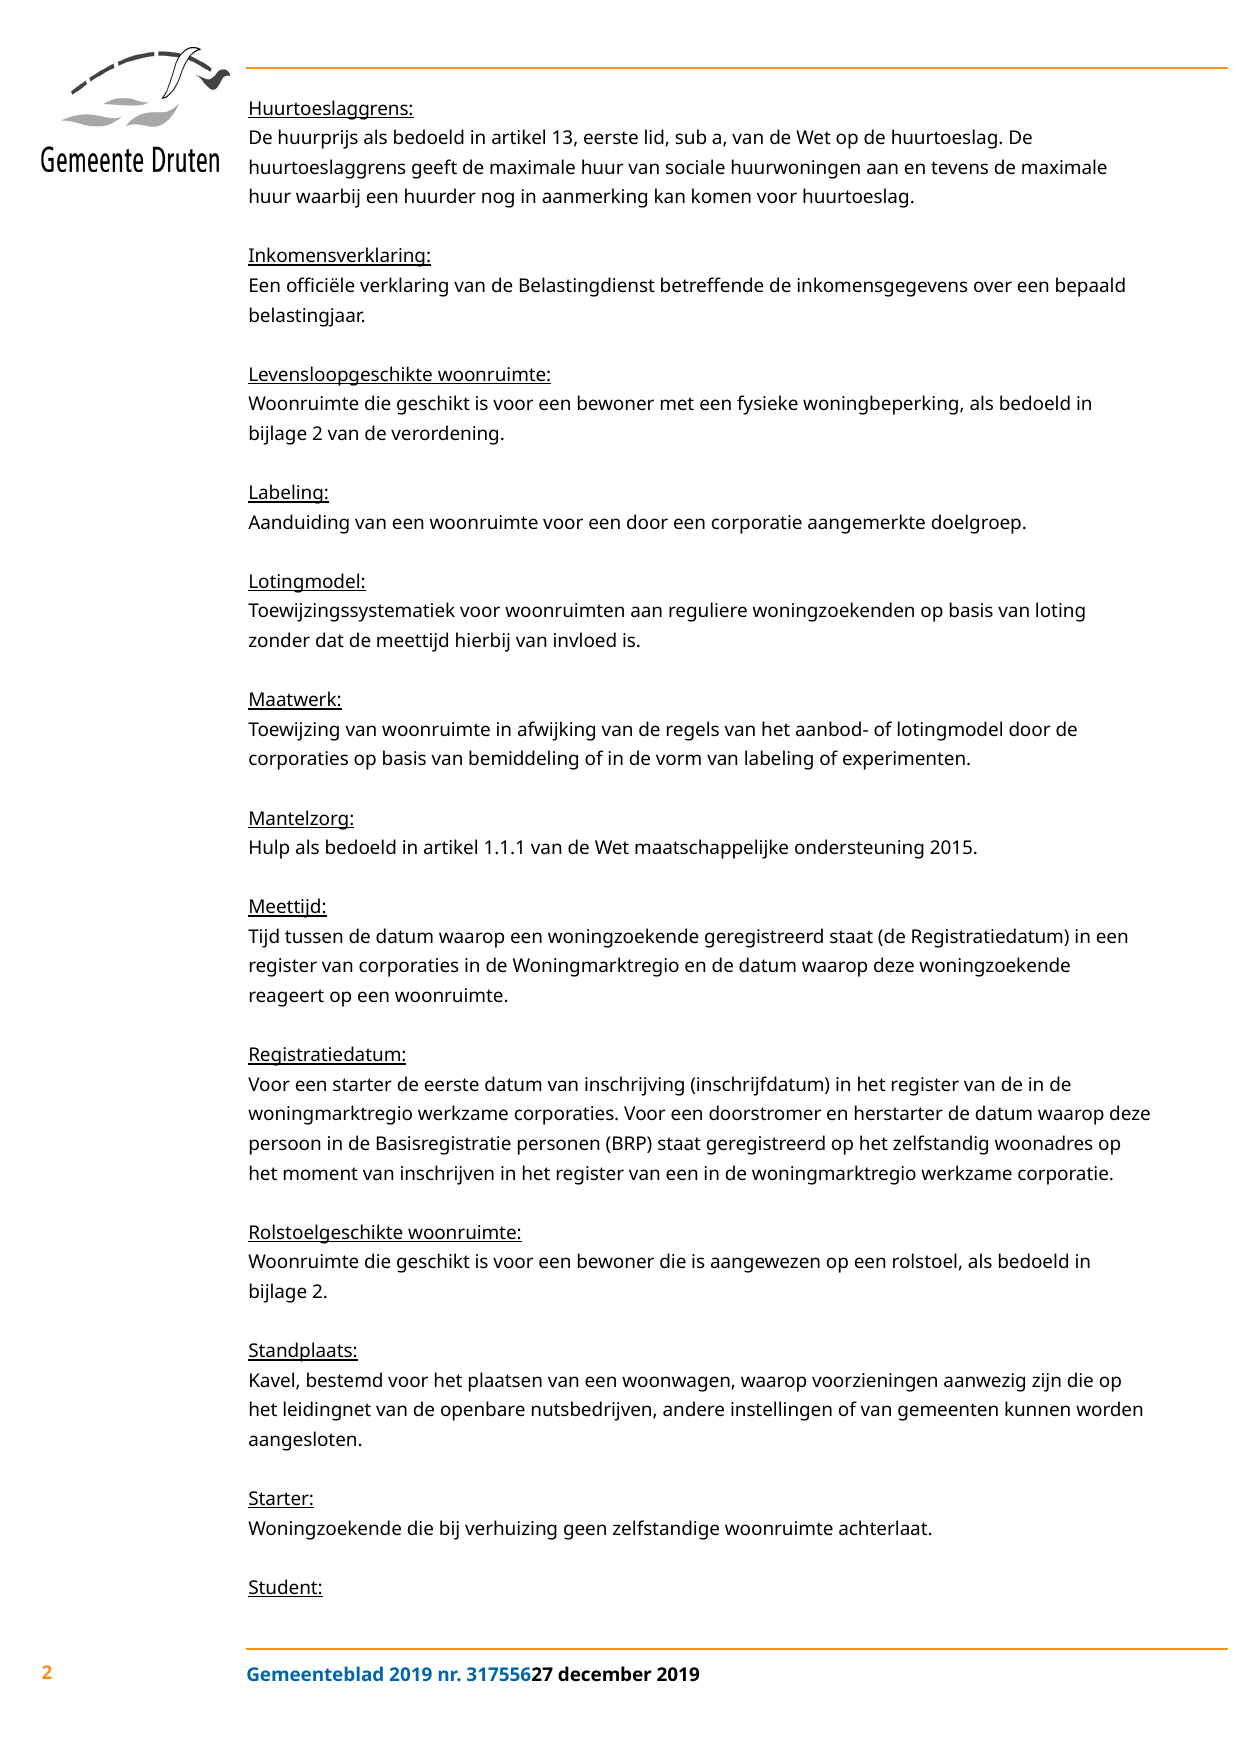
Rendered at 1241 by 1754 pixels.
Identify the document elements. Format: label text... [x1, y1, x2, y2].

text Inkomensverklaring: [248, 243, 1152, 268]
text Woonruimte die geschikt is voor een bewoner met een fysieke woningbeperking, als bedoeld in bijlage 2 van de verordening. [248, 391, 1152, 446]
text Standplaats: [248, 1337, 1152, 1363]
text Rolstoelgeschikte woonruimte: [248, 1219, 1152, 1245]
text Toewijzingssystematiek voor woonruimten aan reguliere woningzoekenden op basis van loting zonder dat de meettijd hierbij van invloed is. [248, 598, 1152, 653]
text Meettijd: [248, 893, 1152, 919]
text Mantelzorg: [248, 805, 1152, 831]
text Huurtoeslaggrens: [248, 95, 1152, 121]
text Labeling: [248, 479, 1152, 505]
text Hulp als bedoeld in artikel 1.1.1 van de Wet maatschappelijke ondersteuning 2015. [248, 834, 1152, 860]
text Aanduiding van een woonruimte voor een door een corporatie aangemerkte doelgroep. [248, 509, 1152, 535]
text Lotingmodel: [248, 568, 1152, 594]
text Een officiële verklaring van de Belastingdienst betreffende de inkomensgegevens over een bepaald belastingjaar. [248, 272, 1152, 328]
text De huurprijs als bedoeld in artikel 13, eerste lid, sub a, van de Wet op de huurtoeslag. De huurtoeslaggrens geeft de maximale huur van sociale huurwoningen aan en tevens de maximale huur waarbij een huurder nog in aanmerking kan komen voor huurtoeslag. [248, 124, 1152, 209]
text Maatwerk: [248, 686, 1152, 712]
text Woningzoekende die bij verhuizing geen zelfstandige woonruimte achterlaat. [248, 1515, 1152, 1541]
text Student: [248, 1574, 1152, 1600]
text Tijd tussen de datum waarop een woningzoekende geregistreerd staat (de Registratiedatum) in een register van corporaties in de Woningmarktregio en de datum waarop deze woningzoekende reageert op een woonruimte. [248, 923, 1152, 1008]
text Registratiedatum: [248, 1041, 1152, 1067]
text Voor een starter de eerste datum van inschrijving (inschrijfdatum) in het register van de in de woningmarktregio werkzame corporaties. Voor een doorstromer en herstarter de datum waarop deze persoon in de Basisregistratie personen (BRP) staat geregistreerd op het zelfstandig woonadres op het moment van inschrijven in het register van een in de woningmarktregio werkzame corporatie. [248, 1071, 1152, 1186]
text Toewijzing van woonruimte in afwijking van de regels van het aanbod- of lotingmodel door de corporaties op basis van bemiddeling of in de vorm van labeling of experimenten. [248, 716, 1152, 771]
text Levensloopgeschikte woonruimte: [248, 361, 1152, 387]
text Kavel, bestemd voor het plaatsen van een woonwagen, waarop voorzieningen aanwezig zijn die op het leidingnet van de openbare nutsbedrijven, andere instellingen of van gemeenten kunnen worden aangesloten. [248, 1367, 1152, 1452]
picture [41, 47, 231, 172]
text Woonruimte die geschikt is voor een bewoner die is aangewezen op een rolstoel, als bedoeld in bijlage 2. [248, 1248, 1152, 1304]
text Starter: [248, 1485, 1152, 1511]
